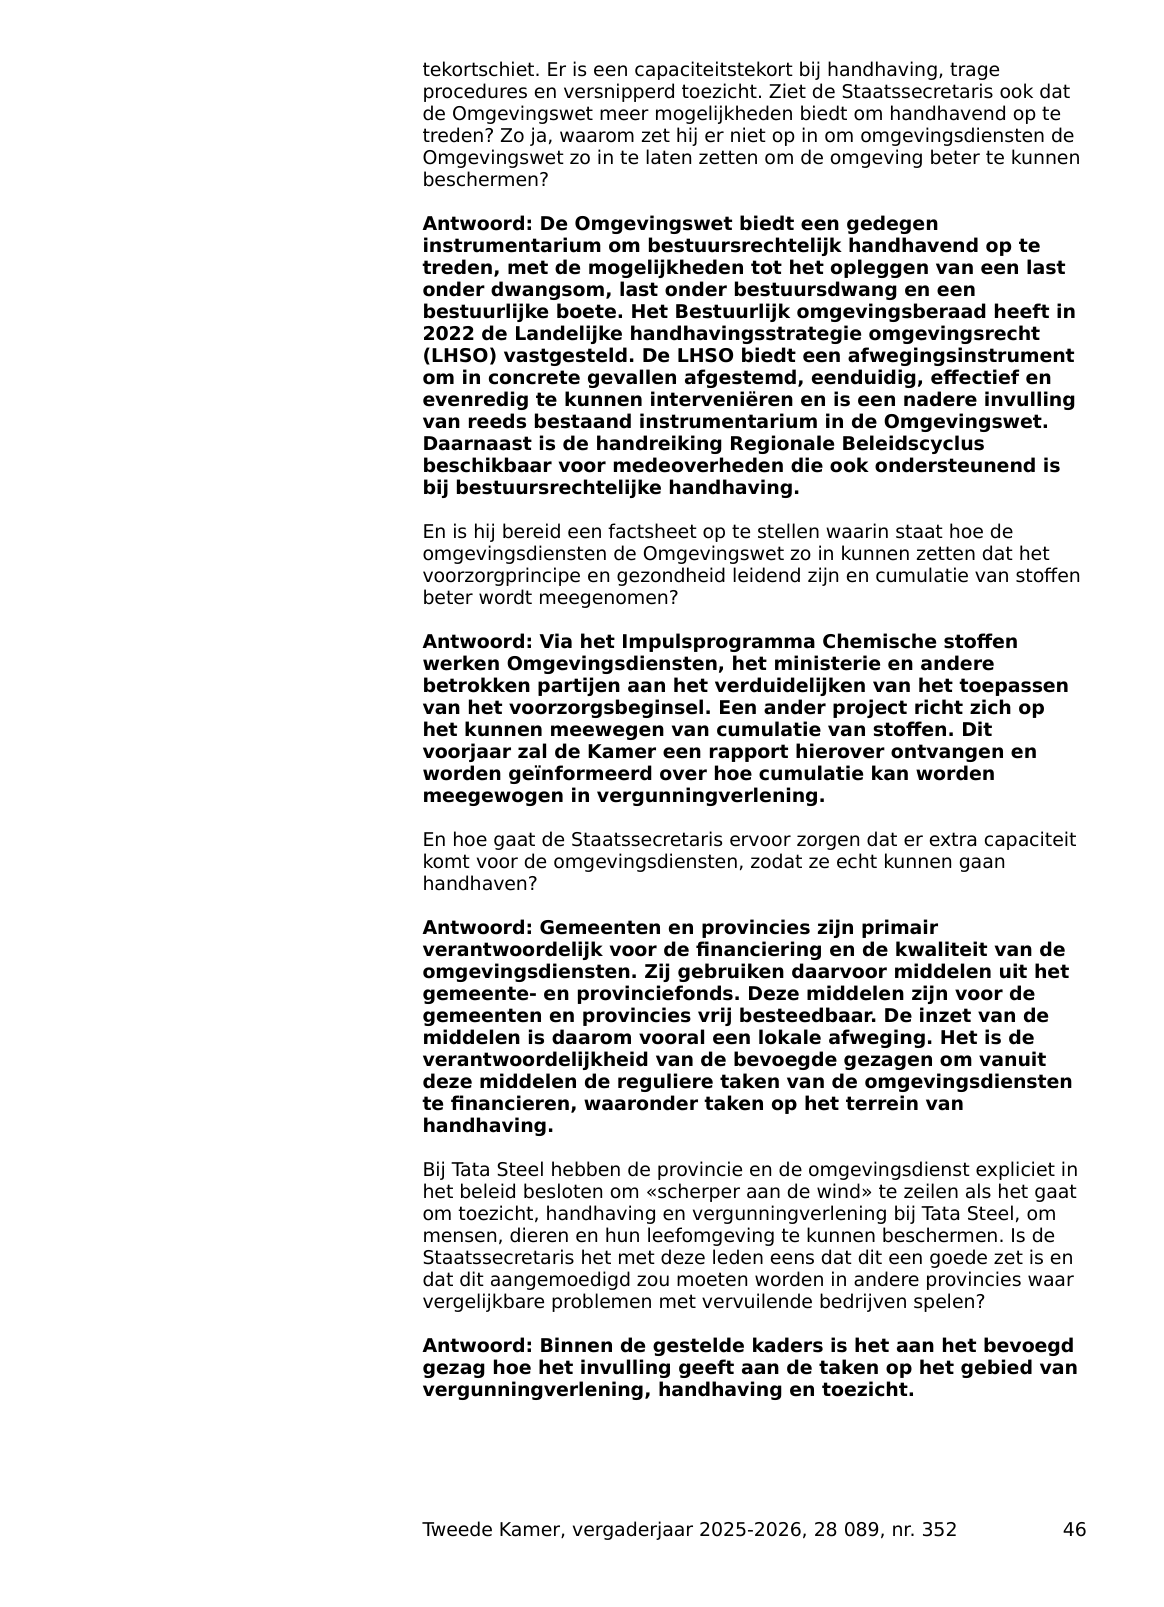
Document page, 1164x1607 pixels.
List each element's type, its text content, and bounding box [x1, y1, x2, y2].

text En hoe gaat de Staatssecretaris ervoor zorgen dat er extra capaciteit komt voor de omgevingsdiensten, zodat ze echt kunnen gaan handhaven? [422, 829, 1087, 895]
text tekortschiet. Er is een capaciteitstekort bij handhaving, trage procedures en versnipperd toezicht. Ziet de Staatssecretaris ook dat de Omgevingswet meer mogelijkheden biedt om handhavend op te treden? Zo ja, waarom zet hij er niet op in om omgevingsdiensten de Omgevingswet zo in te laten zetten om de omgeving beter te kunnen beschermen? [422, 59, 1087, 191]
text Antwoord: Binnen de gestelde kaders is het aan het bevoegd gezag hoe het invulling geeft aan de taken op het gebied van vergunningverlening, handhaving en toezicht. [422, 1335, 1087, 1401]
text Antwoord: Gemeenten en provincies zijn primair verantwoordelijk voor de financiering en de kwaliteit van de omgevingsdiensten. Zij gebruiken daarvoor middelen uit het gemeente- en provinciefonds. Deze middelen zijn voor de gemeenten en provincies vrij besteedbaar. De inzet van de middelen is daarom vooral een lokale afweging. Het is de verantwoordelijkheid van de bevoegde gezagen om vanuit deze middelen de reguliere taken van de omgevingsdiensten te financieren, waaronder taken op het terrein van handhaving. [422, 917, 1087, 1137]
text Bij Tata Steel hebben de provincie en de omgevingsdienst expliciet in het beleid besloten om «scherper aan de wind» te zeilen als het gaat om toezicht, handhaving en vergunningverlening bij Tata Steel, om mensen, dieren en hun leefomgeving te kunnen beschermen. Is de Staatssecretaris het met deze leden eens dat dit een goede zet is en dat dit aangemoedigd zou moeten worden in andere provincies waar vergelijkbare problemen met vervuilende bedrijven spelen? [422, 1159, 1087, 1313]
text Antwoord: Via het Impulsprogramma Chemische stoffen werken Omgevingsdiensten, het ministerie en andere betrokken partijen aan het verduidelijken van het toepassen van het voorzorgsbeginsel. Een ander project richt zich op het kunnen meewegen van cumulatie van stoffen. Dit voorjaar zal de Kamer een rapport hierover ontvangen en worden geïnformeerd over hoe cumulatie kan worden meegewogen in vergunningverlening. [422, 631, 1087, 807]
text En is hij bereid een factsheet op te stellen waarin staat hoe de omgevingsdiensten de Omgevingswet zo in kunnen zetten dat het voorzorgprincipe en gezondheid leidend zijn en cumulatie van stoffen beter wordt meegenomen? [422, 521, 1087, 609]
text Antwoord: De Omgevingswet biedt een gedegen instrumentarium om bestuursrechtelijk handhavend op te treden, met de mogelijkheden tot het opleggen van een last onder dwangsom, last onder bestuursdwang en een bestuurlijke boete. Het Bestuurlijk omgevingsberaad heeft in 2022 de Landelijke handhavingsstrategie omgevingsrecht (LHSO) vastgesteld. De LHSO biedt een afwegingsinstrument om in concrete gevallen afgestemd, eenduidig, effectief en evenredig te kunnen interveniëren en is een nadere invulling van reeds bestaand instrumentarium in de Omgevingswet. Daarnaast is de handreiking Regionale Beleidscyclus beschikbaar voor medeoverheden die ook ondersteunend is bij bestuursrechtelijke handhaving. [422, 213, 1087, 499]
